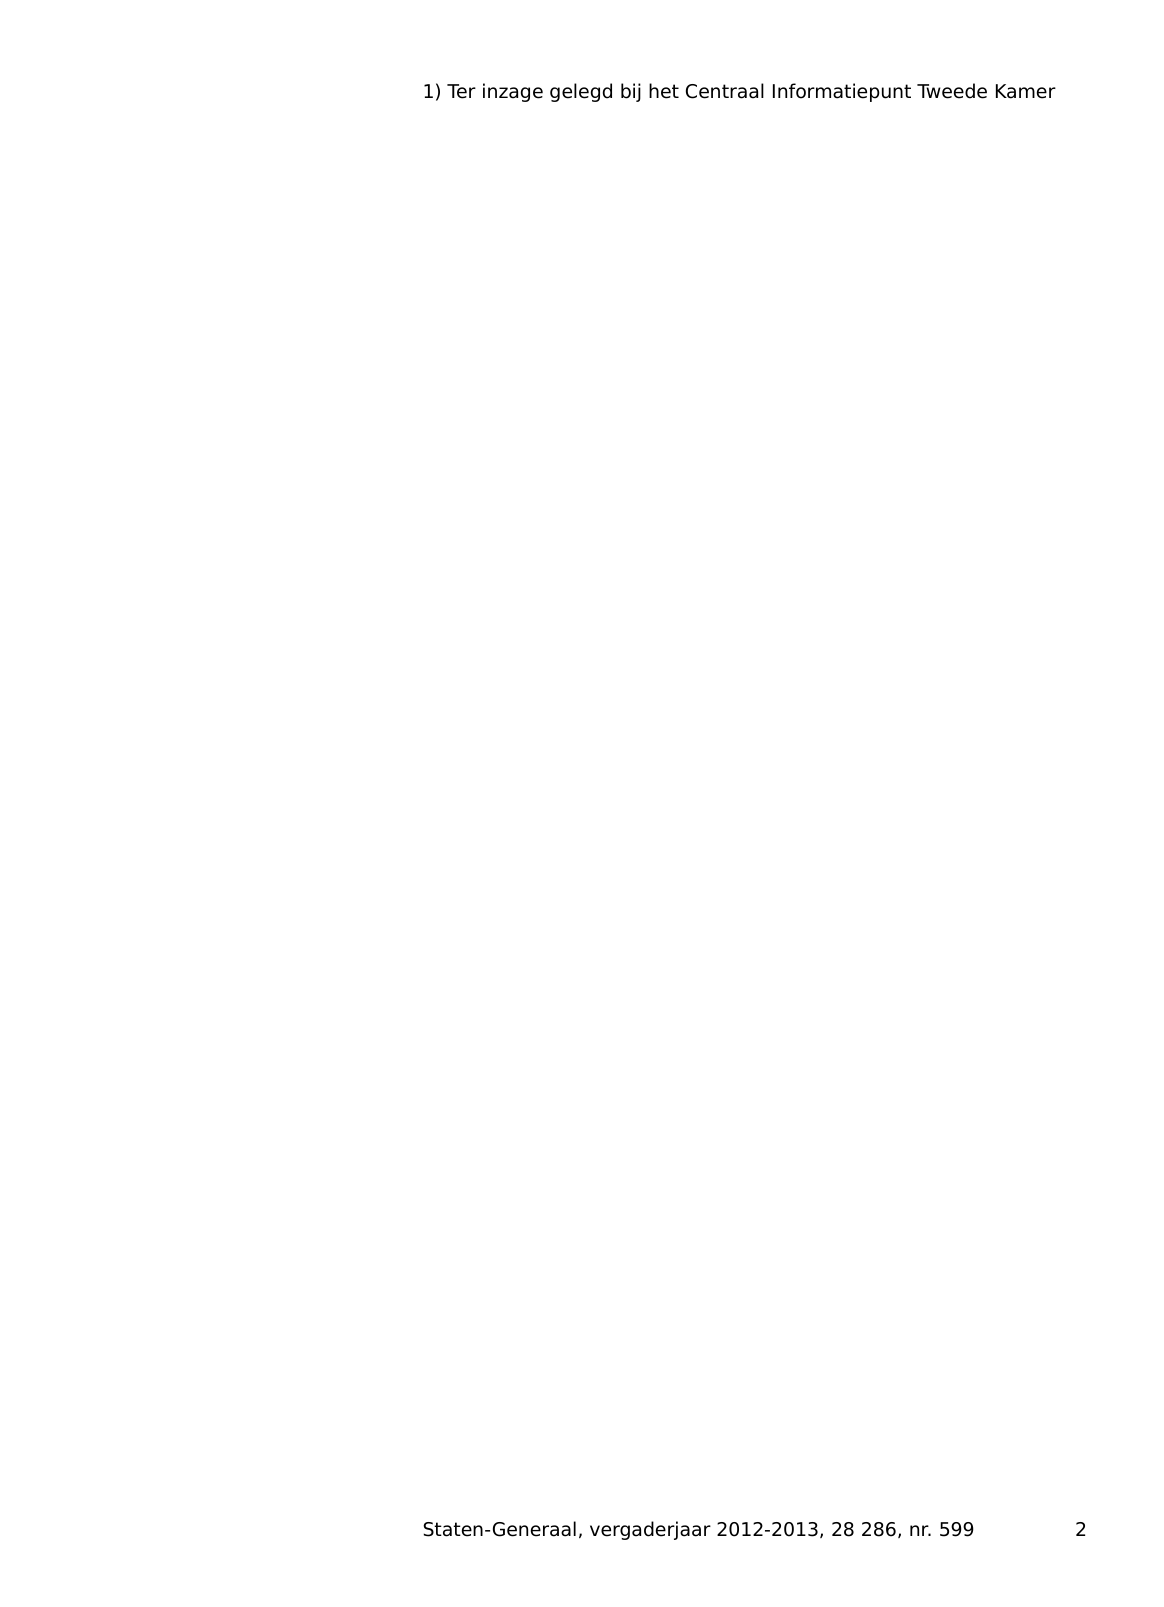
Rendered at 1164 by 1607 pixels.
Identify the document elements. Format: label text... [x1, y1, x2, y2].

text 1) Ter inzage gelegd bij het Centraal Informatiepunt Tweede Kamer [422, 81, 1087, 103]
